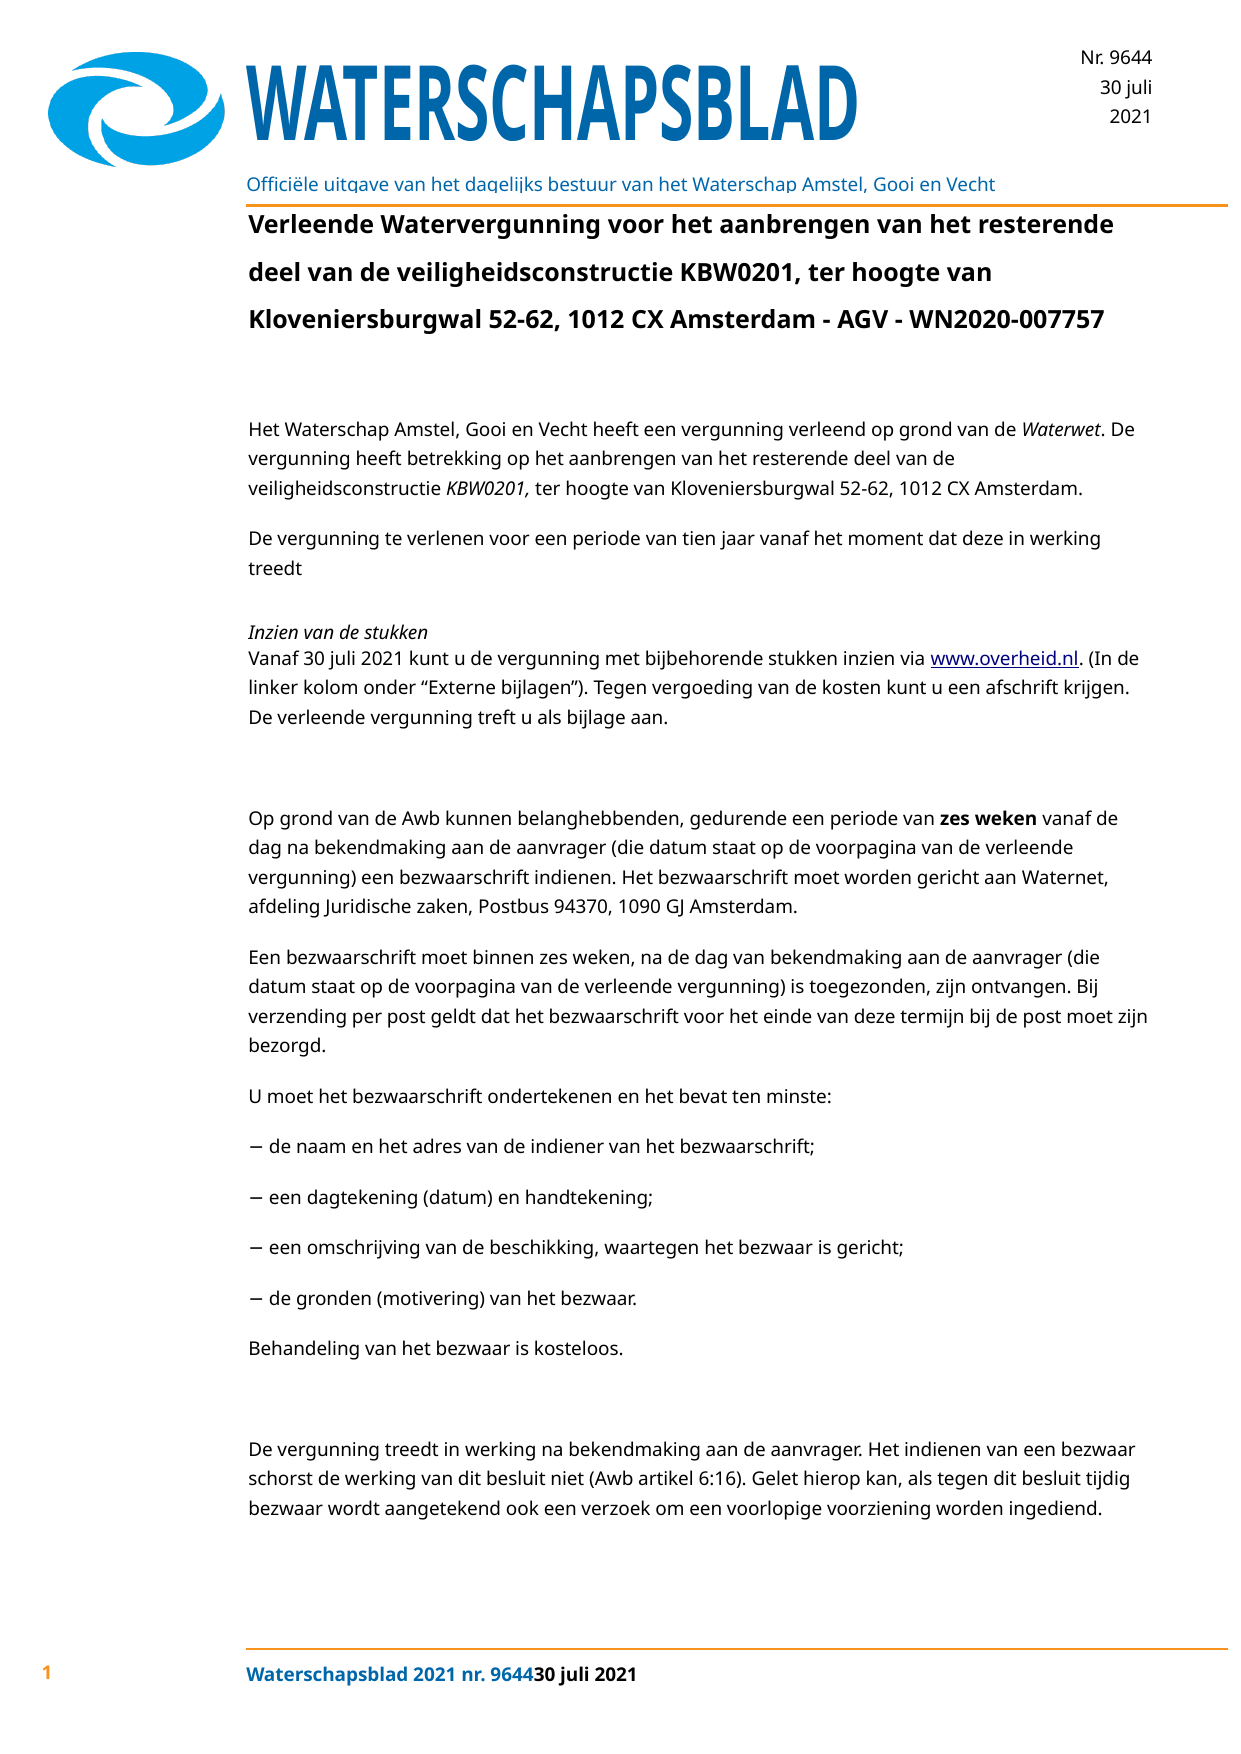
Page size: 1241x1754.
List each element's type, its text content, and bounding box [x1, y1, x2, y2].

text Op grond van de Awb kunnen belanghebbenden, gedurende een periode van zes weken vanaf de dag na bekendmaking aan de aanvrager (die datum staat op de voorpagina van de verleende vergunning) een bezwaarschrift indienen. Het bezwaarschrift moet worden gericht aan Waternet, afdeling Juridische zaken, Postbus 94370, 1090 GJ Amsterdam. [248, 805, 1152, 919]
text Het Waterschap Amstel, Gooi en Vecht heeft een vergunning verleend op grond van de Waterwet. De vergunning heeft betrekking op het aanbrengen van het resterende deel van de veiligheidsconstructie KBW0201, ter hoogte van Kloveniersburgwal 52-62, 1012 CX Amsterdam. [248, 416, 1152, 501]
text Verleende Watervergunning voor het aanbrengen van het resterende deel van de veiligheidsconstructie KBW0201, ter hoogte van Kloveniersburgwal 52-62, 1012 CX Amsterdam - AGV - WN2020-007757 [248, 207, 1152, 336]
text − de naam en het adres van de indiener van het bezwaarschrift; [248, 1133, 1152, 1159]
text Inzien van de stukken [248, 619, 1152, 645]
text − een dagtekening (datum) en handtekening; [248, 1184, 1152, 1210]
text − de gronden (motivering) van het bezwaar. [248, 1285, 1152, 1311]
text Een bezwaarschrift moet binnen zes weken, na de dag van bekendmaking aan de aanvrager (die datum staat op de voorpagina van de verleende vergunning) is toegezonden, zijn ontvangen. Bij verzending per post geldt dat het bezwaarschrift voor het einde van deze termijn bij de post moet zijn bezorgd. [248, 944, 1152, 1058]
picture [41, 47, 231, 172]
text Vanaf 30 juli 2021 kunt u de vergunning met bijbehorende stukken inzien via www.overheid.nl. (In de linker kolom onder “Externe bijlagen”). Tegen vergoeding van de kosten kunt u een afschrift krijgen. De verleende vergunning treft u als bijlage aan. [248, 645, 1152, 730]
text Behandeling van het bezwaar is kosteloos. [248, 1335, 1152, 1361]
text De vergunning te verlenen voor een periode van tien jaar vanaf het moment dat deze in werking treedt [248, 526, 1152, 581]
text De vergunning treedt in werking na bekendmaking aan de aanvrager. Het indienen van een bezwaar schorst de werking van dit besluit niet (Awb artikel 6:16). Gelet hierop kan, als tegen dit besluit tijdig bezwaar wordt aangetekend ook een verzoek om een voorlopige voorziening worden ingediend. [248, 1436, 1152, 1521]
text U moet het bezwaarschrift ondertekenen en het bevat ten minste: [248, 1083, 1152, 1109]
text − een omschrijving van de beschikking, waartegen het bezwaar is gericht; [248, 1234, 1152, 1260]
